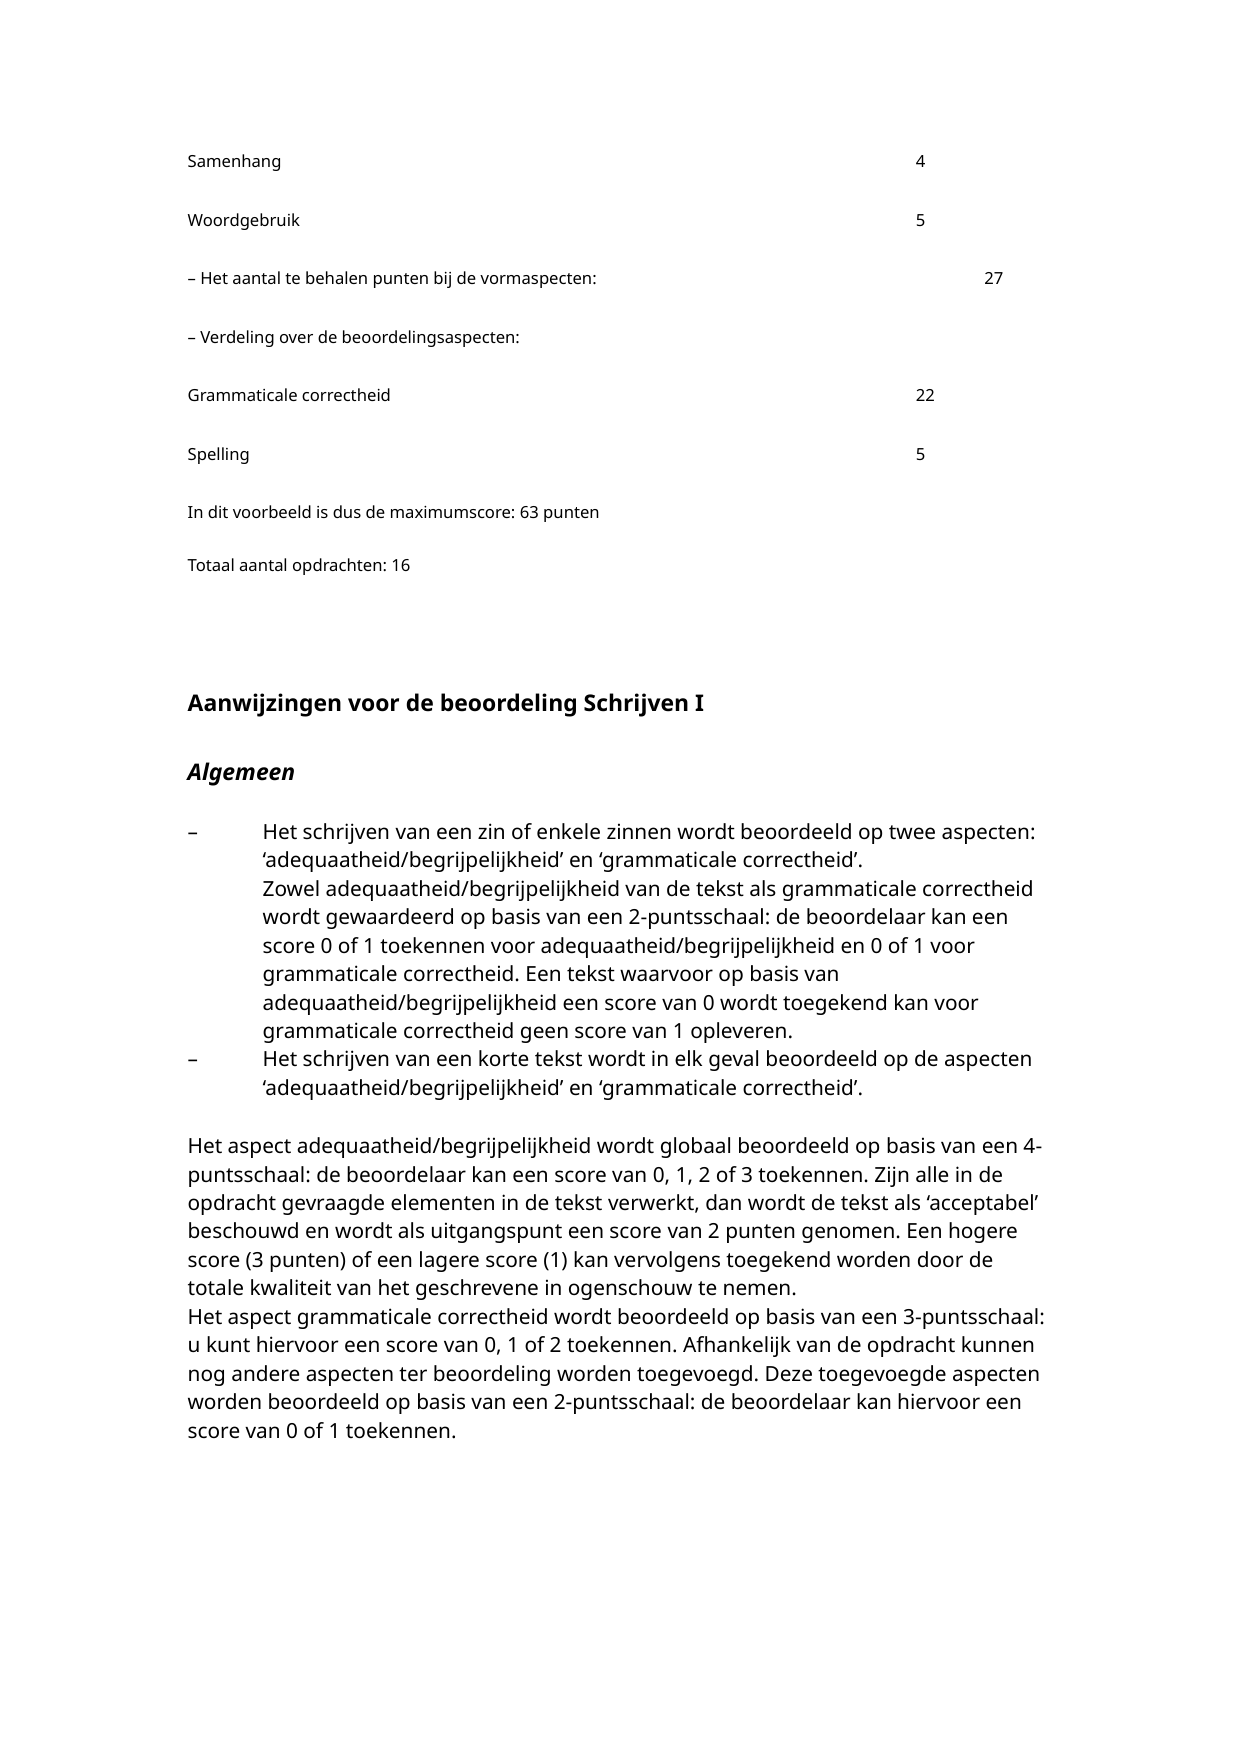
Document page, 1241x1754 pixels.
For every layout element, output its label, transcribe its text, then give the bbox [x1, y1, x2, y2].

table_cell 5 [916, 442, 984, 501]
table_cell [984, 384, 1053, 442]
table_cell [984, 150, 1053, 208]
subtitle Aanwijzingen voor de beoordeling Schrijven I [187, 687, 1053, 718]
table_cell 22 [916, 384, 984, 442]
table_cell In dit voorbeeld is dus de maximumscore: 63 punten Totaal aantal opdrachten: 16 [188, 501, 916, 606]
table_cell – Verdeling over de beoordelingsaspecten: [188, 325, 916, 384]
table_cell 5 [916, 209, 984, 267]
table_cell [984, 501, 1053, 606]
table_cell [984, 209, 1053, 267]
table_cell 27 [984, 267, 1053, 325]
table_cell [916, 267, 984, 325]
table_cell [916, 325, 984, 384]
table_cell – Het aantal te behalen punten bij de vormaspecten: [188, 267, 916, 325]
table_cell [984, 442, 1053, 501]
text Het aspect grammaticale correctheid wordt beoordeeld op basis van een 3-puntsschaal: u kunt hiervoor een score van 0, 1 of 2 toekennen. Afhankelijk van de opdracht kunnen nog andere aspecten ter beoordeling worden toegevoegd. Deze toegevoegde aspecten worden beoordeeld op basis van een 2-puntsschaal: de beoordelaar kan hiervoor een score van 0 of 1 toekennen. [187, 1302, 1053, 1444]
list Zowel adequaatheid/begrijpelijkheid van de tekst als grammaticale correctheid wordt gewaardeerd op basis van een 2-puntsschaal: de beoordelaar kan een score 0 of 1 toekennen voor adequaatheid/begrijpelijkheid en 0 of 1 voor grammaticale correctheid. Een tekst waarvoor op basis van adequaatheid/begrijpelijkheid een score van 0 wordt toegekend kan voor grammaticale correctheid geen score van 1 opleveren. [187, 874, 1053, 1044]
list Het schrijven van een zin of enkele zinnen wordt beoordeeld op twee aspecten: ‘adequaatheid/begrijpelijkheid’ en ‘grammaticale correctheid’. [187, 817, 1053, 874]
subtitle Algemeen [187, 756, 1053, 787]
table_cell [984, 325, 1053, 384]
table_cell Grammaticale correctheid [188, 384, 916, 442]
table_cell Samenhang [188, 150, 916, 208]
table_cell [916, 501, 984, 606]
table_cell 4 [916, 150, 984, 208]
table_cell Spelling [188, 442, 916, 501]
list Het schrijven van een korte tekst wordt in elk geval beoordeeld op de aspecten ‘adequaatheid/begrijpelijkheid’ en ‘grammaticale correctheid’. [187, 1044, 1053, 1101]
text Het aspect adequaatheid/begrijpelijkheid wordt globaal beoordeeld op basis van een 4-puntsschaal: de beoordelaar kan een score van 0, 1, 2 of 3 toekennen. Zijn alle in de opdracht gevraagde elementen in de tekst verwerkt, dan wordt de tekst als ‘acceptabel’ beschouwd en wordt als uitgangspunt een score van 2 punten genomen. Een hogere score (3 punten) of een lagere score (1) kan vervolgens toegekend worden door de totale kwaliteit van het geschrevene in ogenschouw te nemen. [187, 1131, 1053, 1302]
table_cell Woordgebruik [188, 209, 916, 267]
